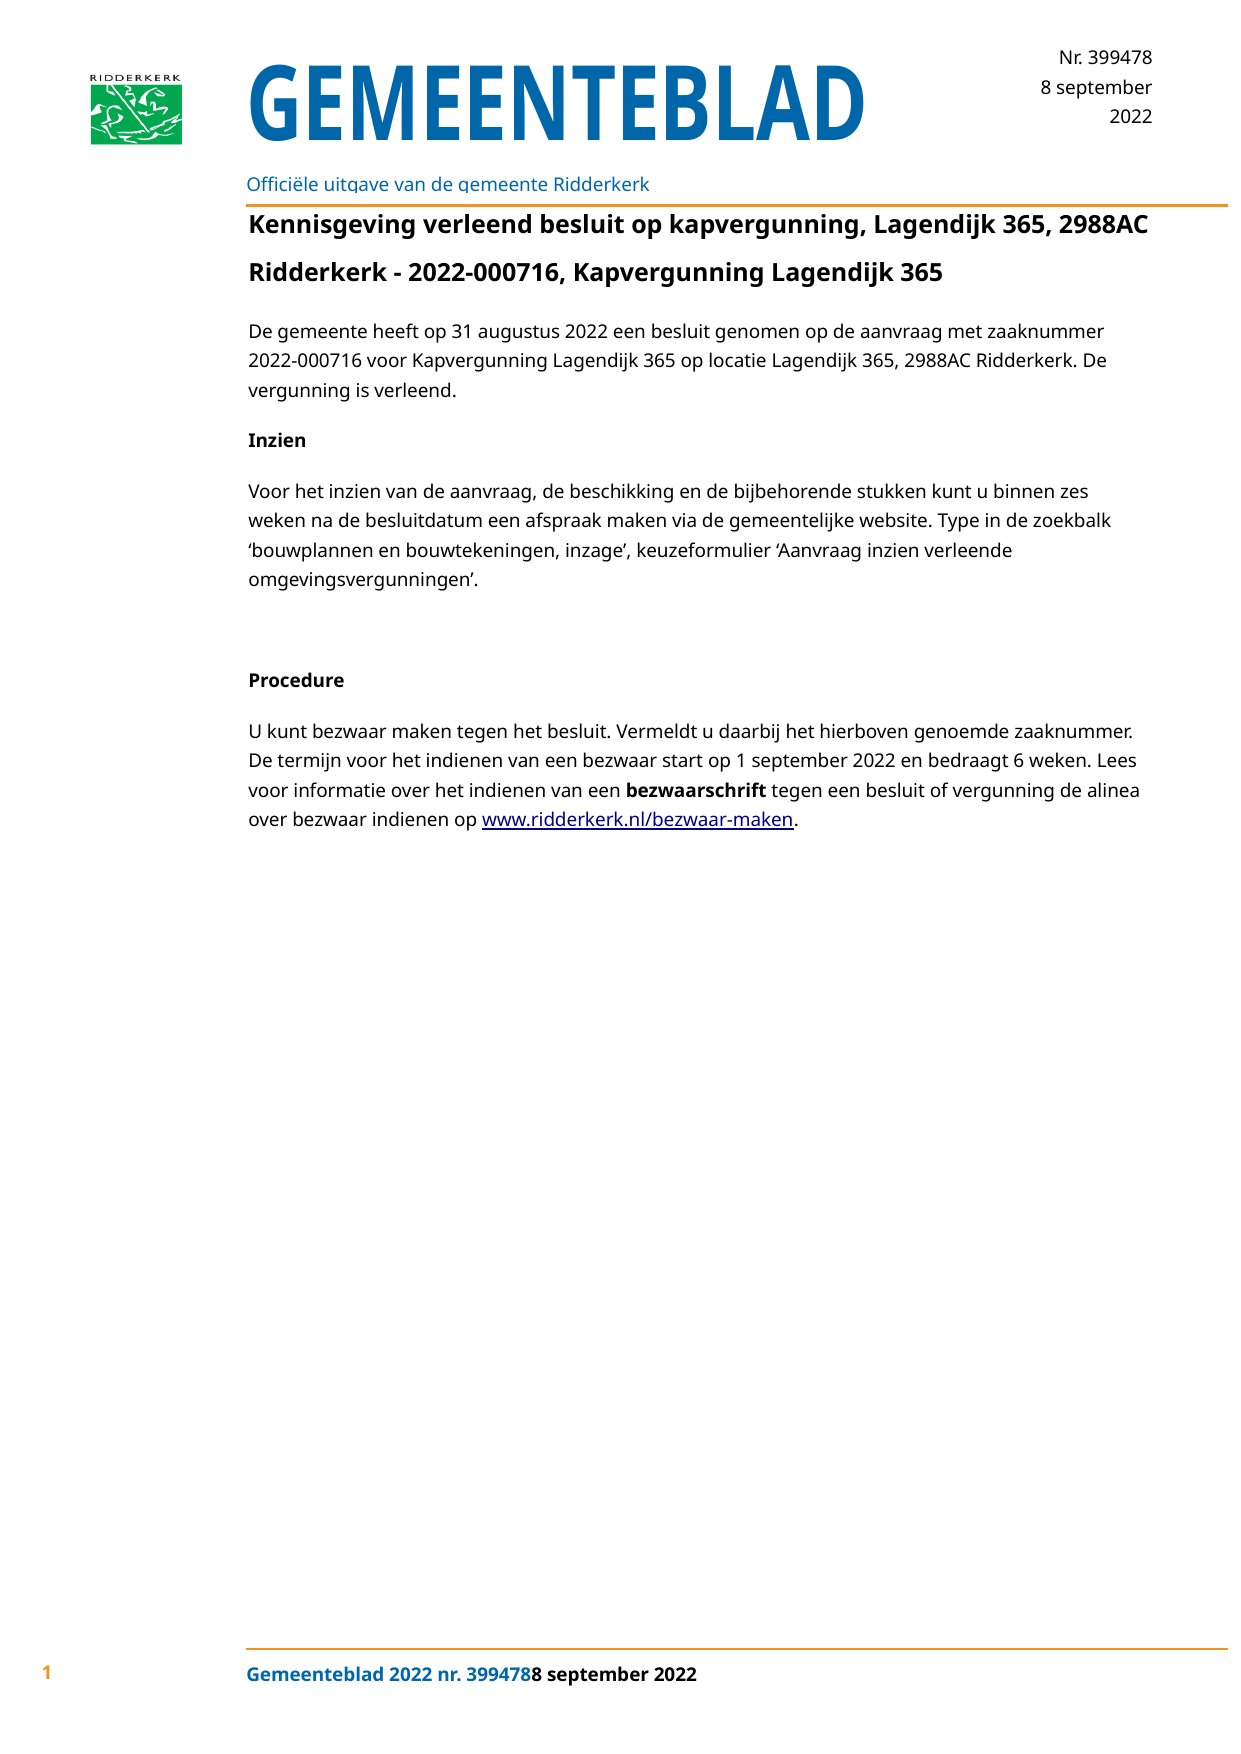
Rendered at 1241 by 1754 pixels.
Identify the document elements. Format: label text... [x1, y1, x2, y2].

text Voor het inzien van de aanvraag, de beschikking en de bijbehorende stukken kunt u binnen zes weken na de besluitdatum een afspraak maken via de gemeentelijke website. Type in de zoekbalk ‘bouwplannen en bouwtekeningen, inzage’, keuzeformulier ‘Aanvraag inzien verleende omgevingsvergunningen’. [248, 478, 1152, 592]
text De gemeente heeft op 31 augustus 2022 een besluit genomen op de aanvraag met zaaknummer 2022-000716 voor Kapvergunning Lagendijk 365 op locatie Lagendijk 365, 2988AC Ridderkerk. De vergunning is verleend. [248, 318, 1152, 403]
picture [41, 47, 231, 172]
text Inzien [248, 427, 1152, 453]
text Kennisgeving verleend besluit op kapvergunning, Lagendijk 365, 2988AC Ridderkerk - 2022-000716, Kapvergunning Lagendijk 365 [248, 207, 1152, 288]
text Procedure [248, 667, 1152, 693]
text U kunt bezwaar maken tegen het besluit. Vermeldt u daarbij het hierboven genoemde zaaknummer. De termijn voor het indienen van een bezwaar start op 1 september 2022 en bedraagt 6 weken. Lees voor informatie over het indienen van een bezwaarschrift tegen een besluit of vergunning de alinea over bezwaar indienen op www.ridderkerk.nl/bezwaar-maken. [248, 718, 1152, 832]
